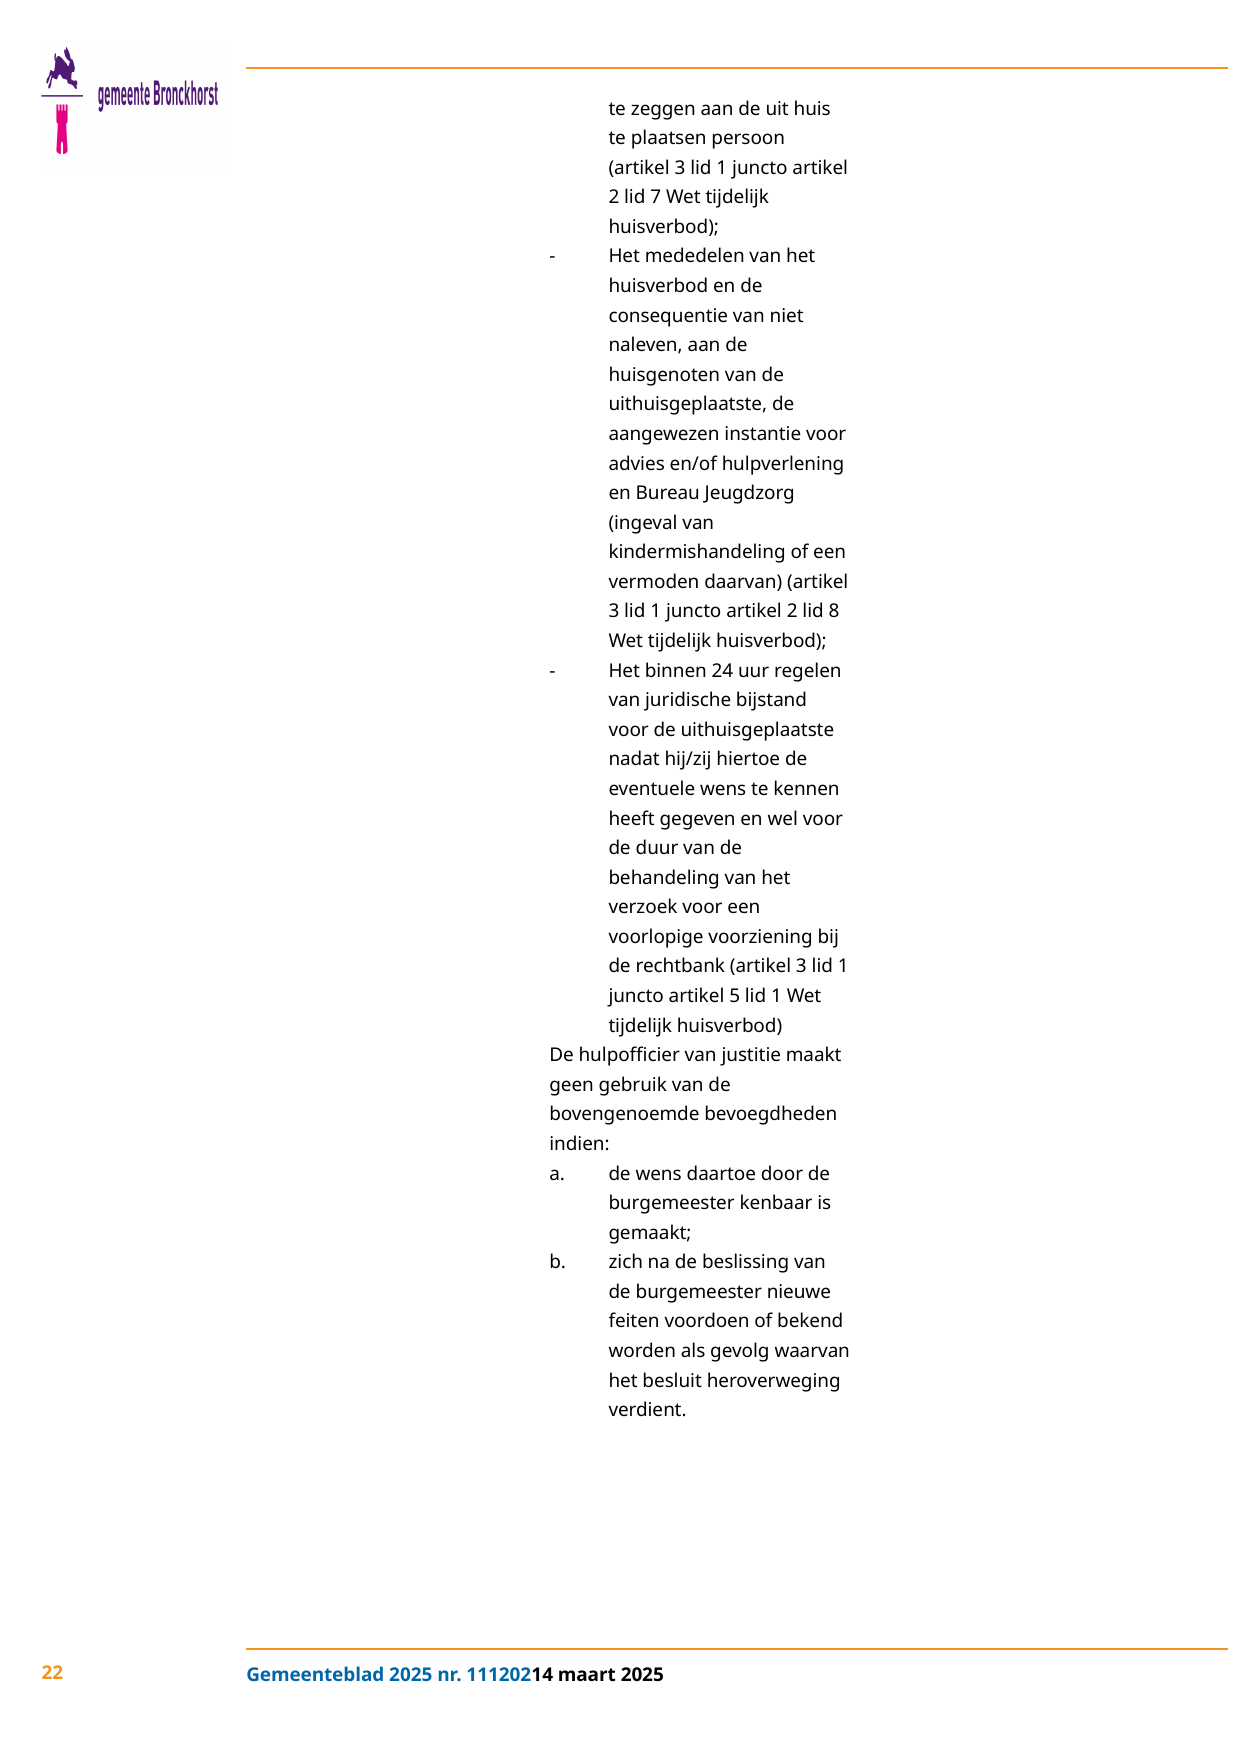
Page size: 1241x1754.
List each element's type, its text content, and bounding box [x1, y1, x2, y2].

table_header te zeggen aan de uit huis te plaatsen persoon (artikel 3 lid 1 juncto artikel 2 lid 7 Wet tijdelijk huisverbod); Het mededelen van het huisverbod en de consequentie van niet naleven, aan de huisgenoten van de uithuisgeplaatste, de aangewezen instantie voor advies en/of hulpverlening en Bureau Jeugdzorg (ingeval van kindermishandeling of een vermoden daarvan) (artikel 3 lid 1 juncto artikel 2 lid 8 Wet tijdelijk huisverbod); Het binnen 24 uur regelen van juridische bijstand voor de uithuisgeplaatste nadat hij/zij hiertoe de eventuele wens te kennen heeft gegeven en wel voor de duur van de behandeling van het verzoek voor een voorlopige voorziening bij de rechtbank (artikel 3 lid 1 juncto artikel 5 lid 1 Wet tijdelijk huisverbod) De hulpofficier van justitie maakt geen gebruik van de bovengenoemde bevoegdheden indien: de wens daartoe door de burgemeester kenbaar is gemaakt; zich na de beslissing van de burgemeester nieuwe feiten voordoen of bekend worden als gevolg waarvan het besluit heroverweging verdient. [549, 95, 850, 1422]
table_header [850, 95, 1152, 1422]
picture [41, 47, 231, 172]
table_header [248, 95, 549, 1422]
